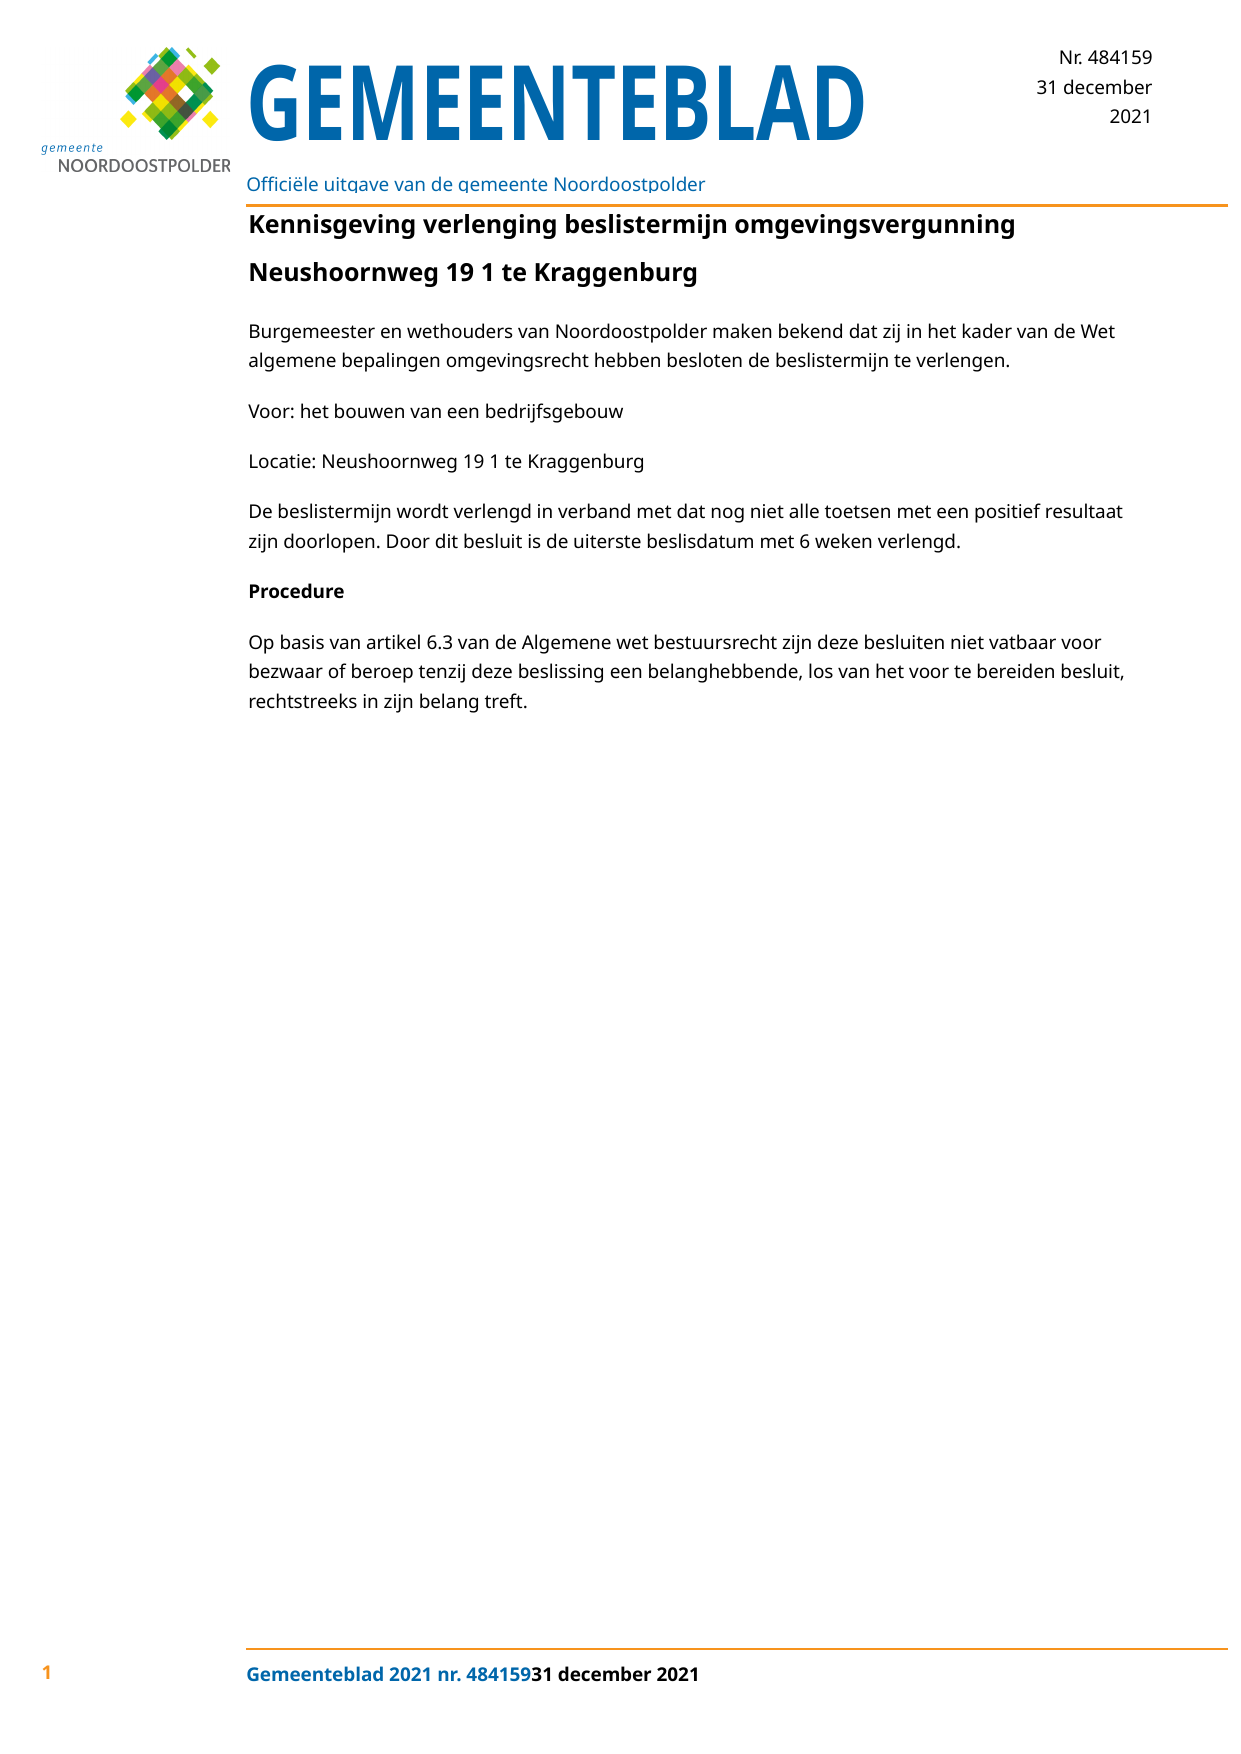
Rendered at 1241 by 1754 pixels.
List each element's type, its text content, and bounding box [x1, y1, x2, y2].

text Voor: het bouwen van een bedrijfsgebouw [248, 398, 1152, 424]
text Procedure [248, 579, 1152, 604]
picture [41, 47, 231, 172]
text Op basis van artikel 6.3 van de Algemene wet bestuursrecht zijn deze besluiten niet vatbaar voor bezwaar of beroep tenzij deze beslissing een belanghebbende, los van het voor te bereiden besluit, rechtstreeks in zijn belang treft. [248, 629, 1152, 714]
text Locatie: Neushoornweg 19 1 te Kraggenburg [248, 448, 1152, 474]
text De beslistermijn wordt verlengd in verband met​ ​​dat nog niet alle toetsen met een positief resultaat zijn doorlopen. Door dit besluit is de uiterste beslisdatum met 6 weken verlengd. [248, 499, 1152, 554]
text Kennisgeving verlenging beslistermijn omgevingsvergunning Neushoornweg 19 1 te Kraggenburg [248, 207, 1152, 288]
text Burgemeester en wethouders van Noordoostpolder maken bekend dat zij in het kader van de Wet algemene bepalingen omgevingsrecht hebben besloten de beslistermijn te verlengen. [248, 318, 1152, 373]
